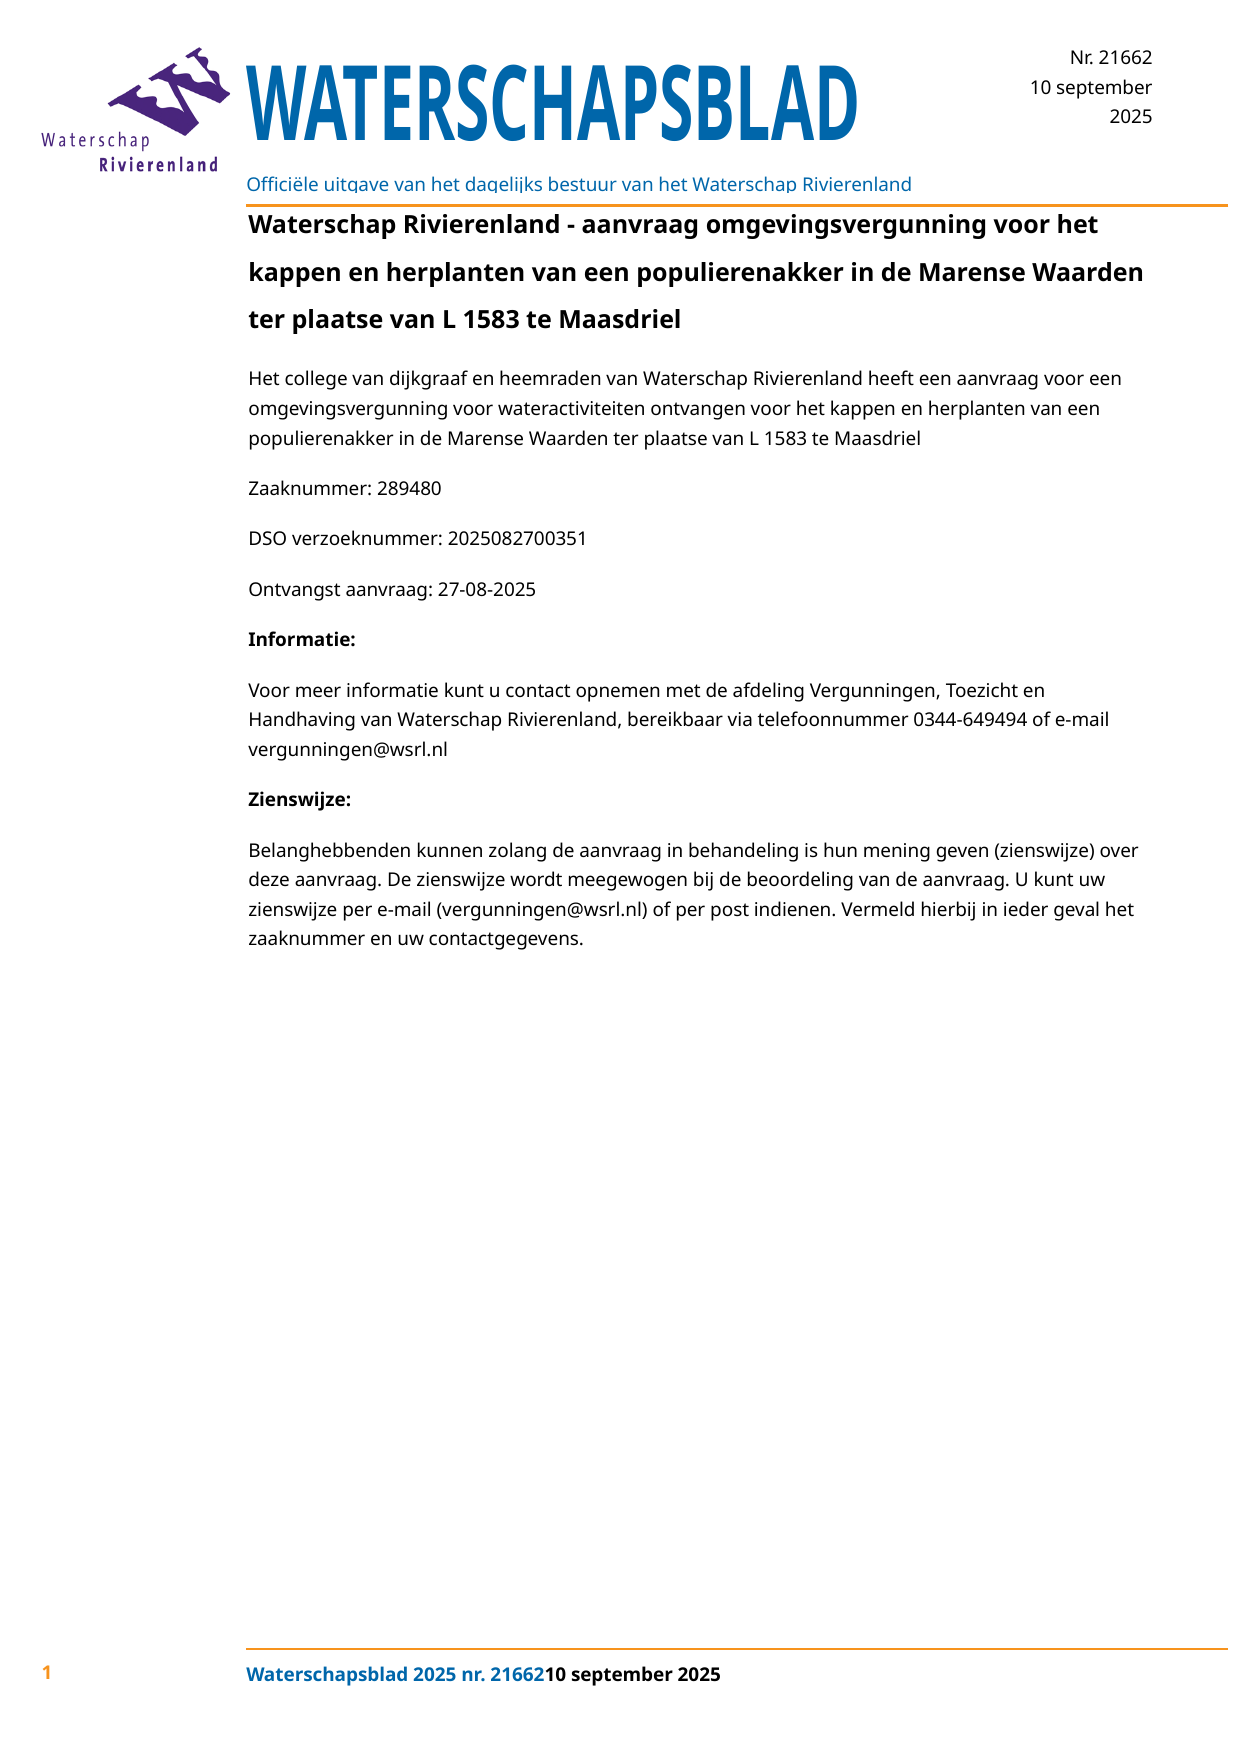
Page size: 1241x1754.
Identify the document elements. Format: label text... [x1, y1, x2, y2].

picture [41, 47, 231, 172]
text DSO verzoeknummer: 2025082700351 [248, 526, 1152, 551]
text Het college van dijkgraaf en heemraden van Waterschap Rivierenland heeft een aanvraag voor een omgevingsvergunning voor wateractiviteiten ontvangen voor het kappen en herplanten van een populierenakker in de Marense Waarden ter plaatse van L 1583 te Maasdriel [248, 366, 1152, 450]
text Zienswijze: [248, 786, 1152, 812]
text Voor meer informatie kunt u contact opnemen met de afdeling Vergunningen, Toezicht en Handhaving van Waterschap Rivierenland, bereikbaar via telefoonnummer 0344-649494 of e-mail vergunningen@wsrl.nl [248, 677, 1152, 762]
text Zaaknummer: 289480 [248, 475, 1152, 501]
text Ontvangst aanvraag: 27-08-2025 [248, 576, 1152, 602]
text Belanghebbenden kunnen zolang de aanvraag in behandeling is hun mening geven (zienswijze) over deze aanvraag. De zienswijze wordt meegewogen bij de beoordeling van de aanvraag. U kunt uw zienswijze per e-mail (vergunningen@wsrl.nl) of per post indienen. Vermeld hierbij in ieder geval het zaaknummer en uw contactgegevens. [248, 837, 1152, 951]
text Waterschap Rivierenland - aanvraag omgevingsvergunning voor het kappen en herplanten van een populierenakker in de Marense Waarden ter plaatse van L 1583 te Maasdriel [248, 207, 1152, 336]
text Informatie: [248, 626, 1152, 652]
